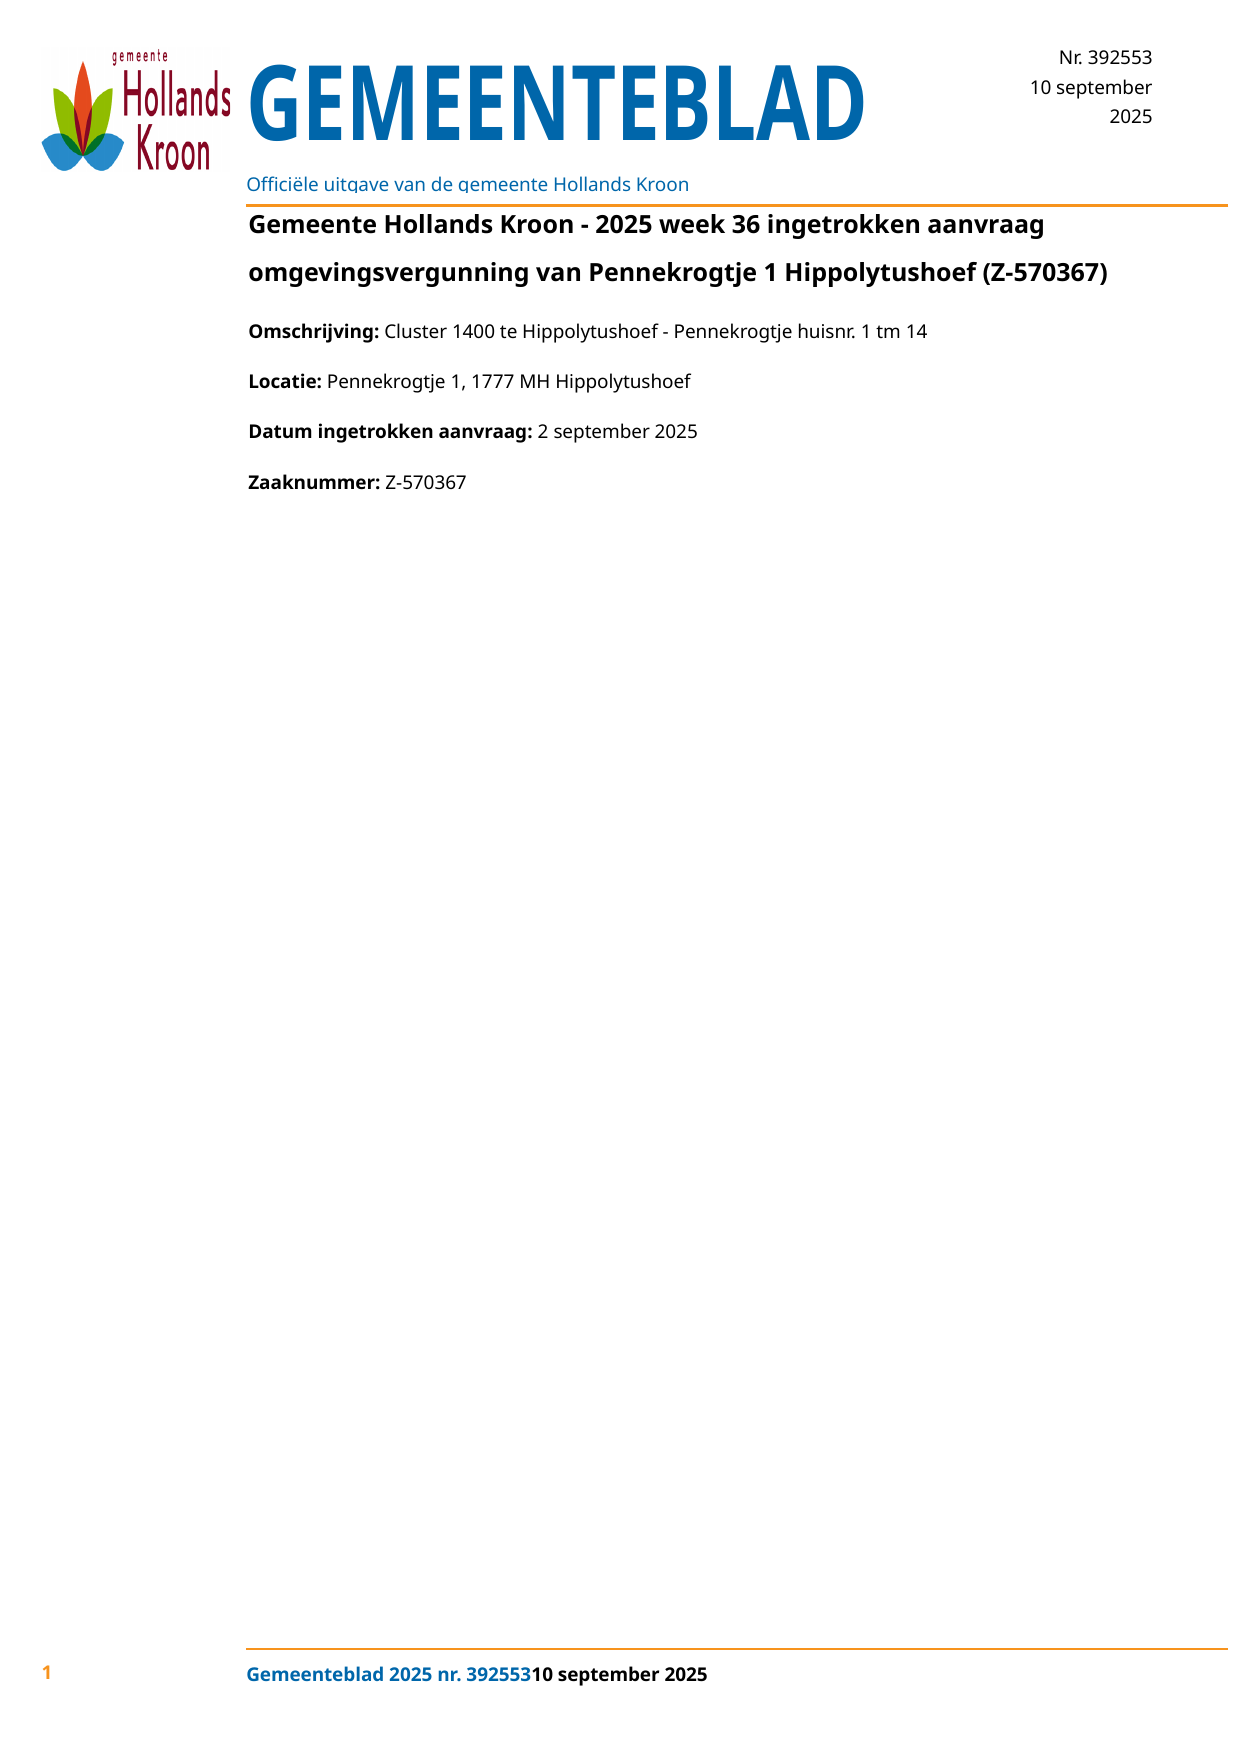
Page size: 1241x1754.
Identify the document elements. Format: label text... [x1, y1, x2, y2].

text Zaaknummer: Z-570367 [248, 469, 1152, 495]
text Datum ingetrokken aanvraag: 2 september 2025 [248, 419, 1152, 444]
text Locatie: Pennekrogtje 1, 1777 MH Hippolytushoef [248, 368, 1152, 394]
text Gemeente Hollands Kroon - 2025 week 36 ingetrokken aanvraag omgevingsvergunning van Pennekrogtje 1 Hippolytushoef (Z-570367) [248, 207, 1152, 288]
picture [41, 47, 231, 172]
text Omschrijving: Cluster 1400 te Hippolytushoef - Pennekrogtje huisnr. 1 tm 14 [248, 318, 1152, 344]
